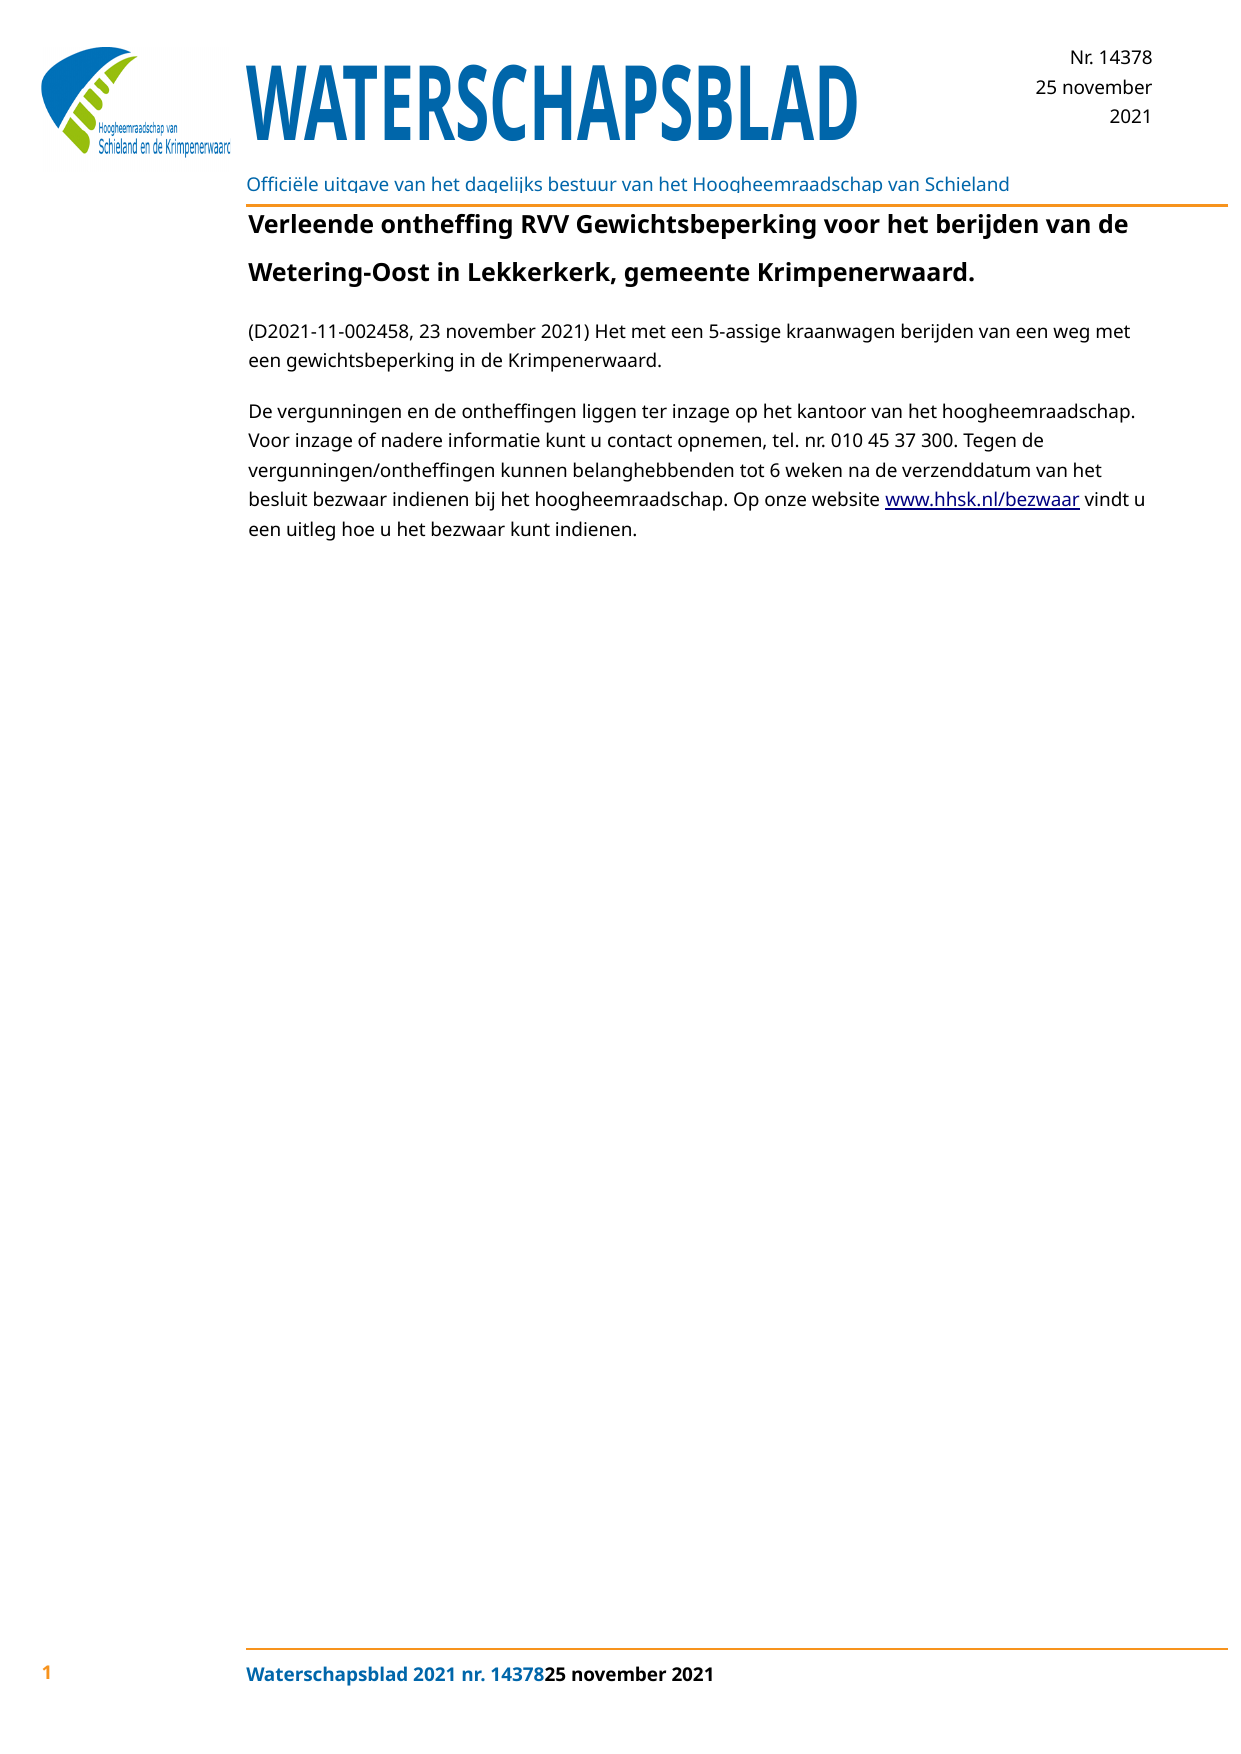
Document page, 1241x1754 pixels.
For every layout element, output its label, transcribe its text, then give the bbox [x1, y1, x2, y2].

text (D2021-11-002458, 23 november 2021) Het met een 5-assige kraanwagen berijden van een weg met een gewichtsbeperking in de Krimpenerwaard. [248, 318, 1152, 373]
text Verleende ontheffing RVV Gewichtsbeperking voor het berijden van de Wetering-Oost in Lekkerkerk, gemeente Krimpenerwaard. [248, 207, 1152, 288]
text De vergunningen en de ontheffingen liggen ter inzage op het kantoor van het hoogheemraadschap. Voor inzage of nadere informatie kunt u contact opnemen, tel. nr. 010 45 37 300. Tegen de vergunningen/ontheffingen kunnen belanghebbenden tot 6 weken na de verzenddatum van het besluit bezwaar indienen bij het hoogheemraadschap. Op onze website www.hhsk.nl/bezwaar vindt u een uitleg hoe u het bezwaar kunt indienen. [248, 398, 1152, 542]
picture [41, 47, 231, 172]
